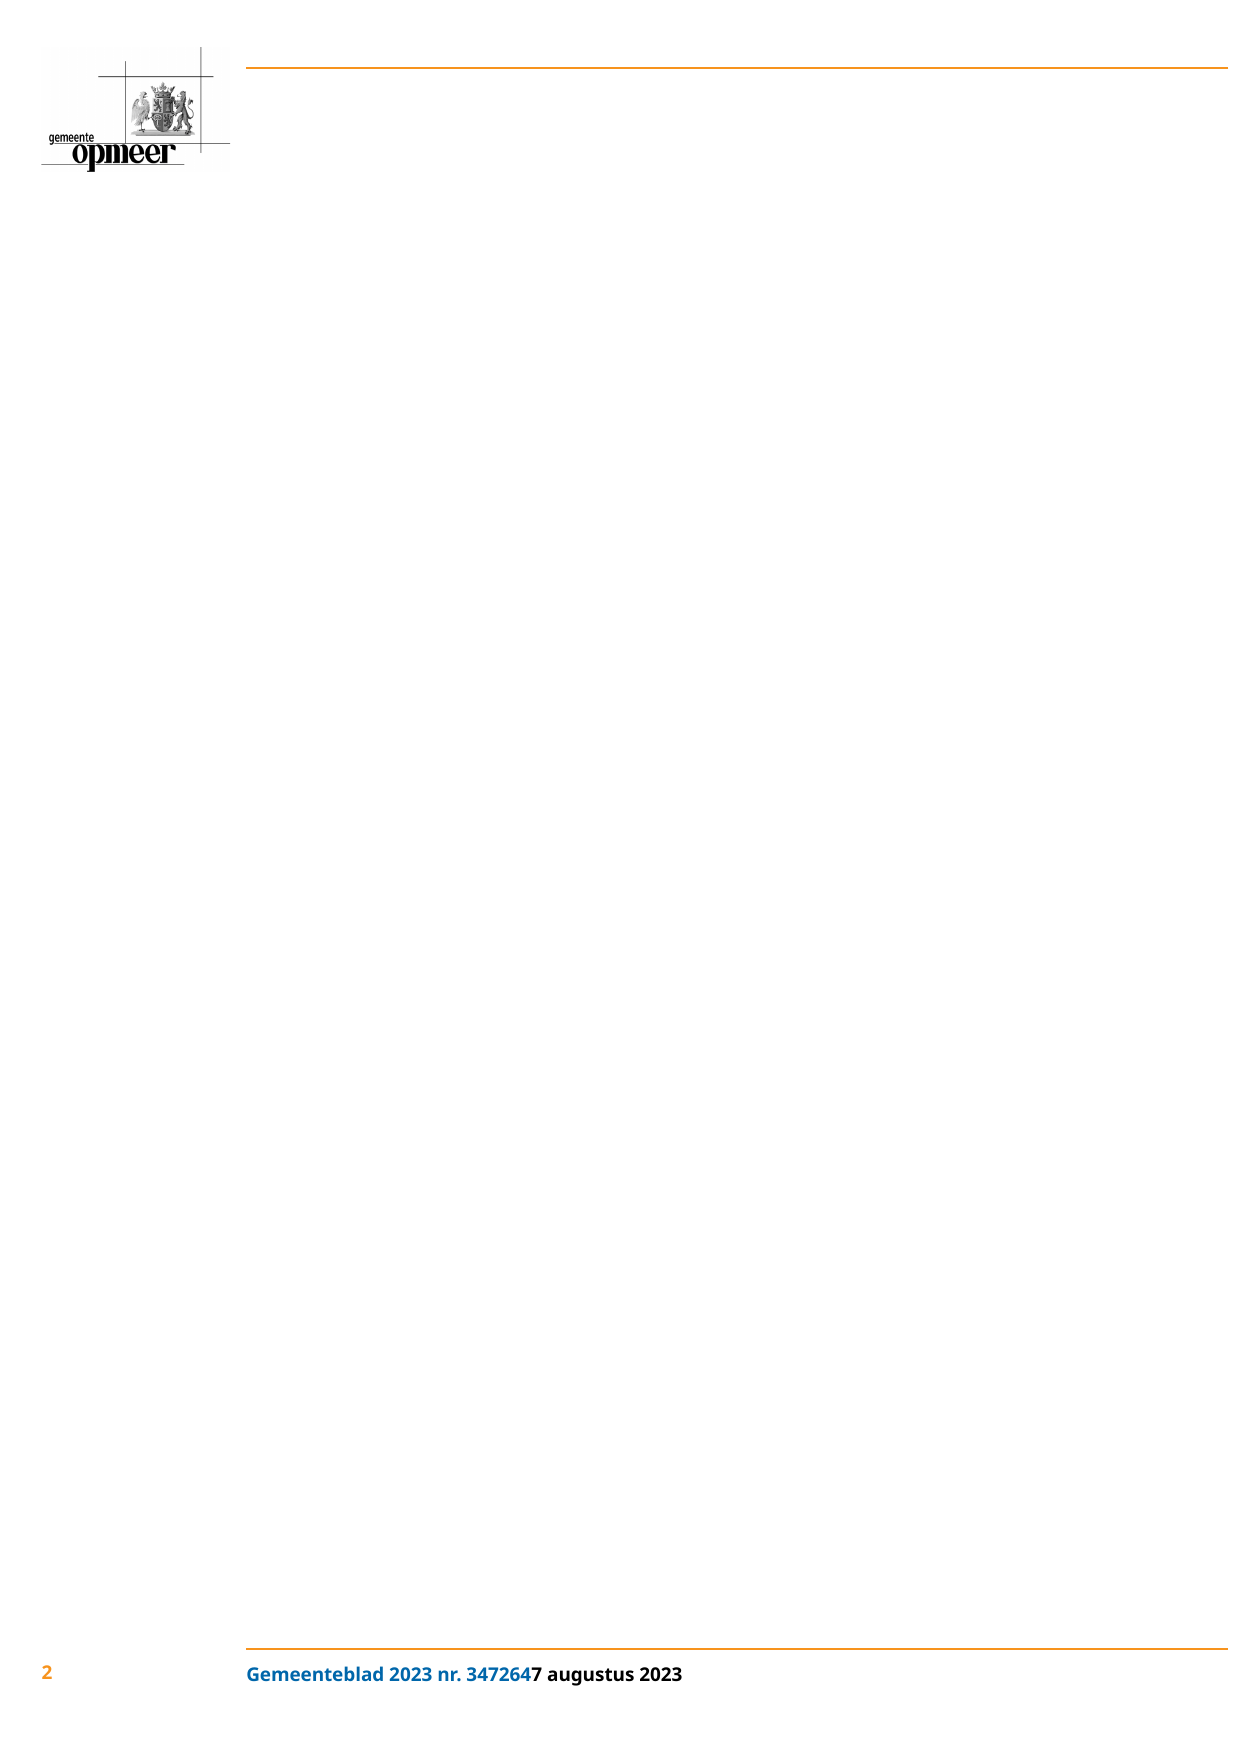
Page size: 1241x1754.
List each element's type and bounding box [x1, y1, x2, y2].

picture [41, 47, 231, 172]
